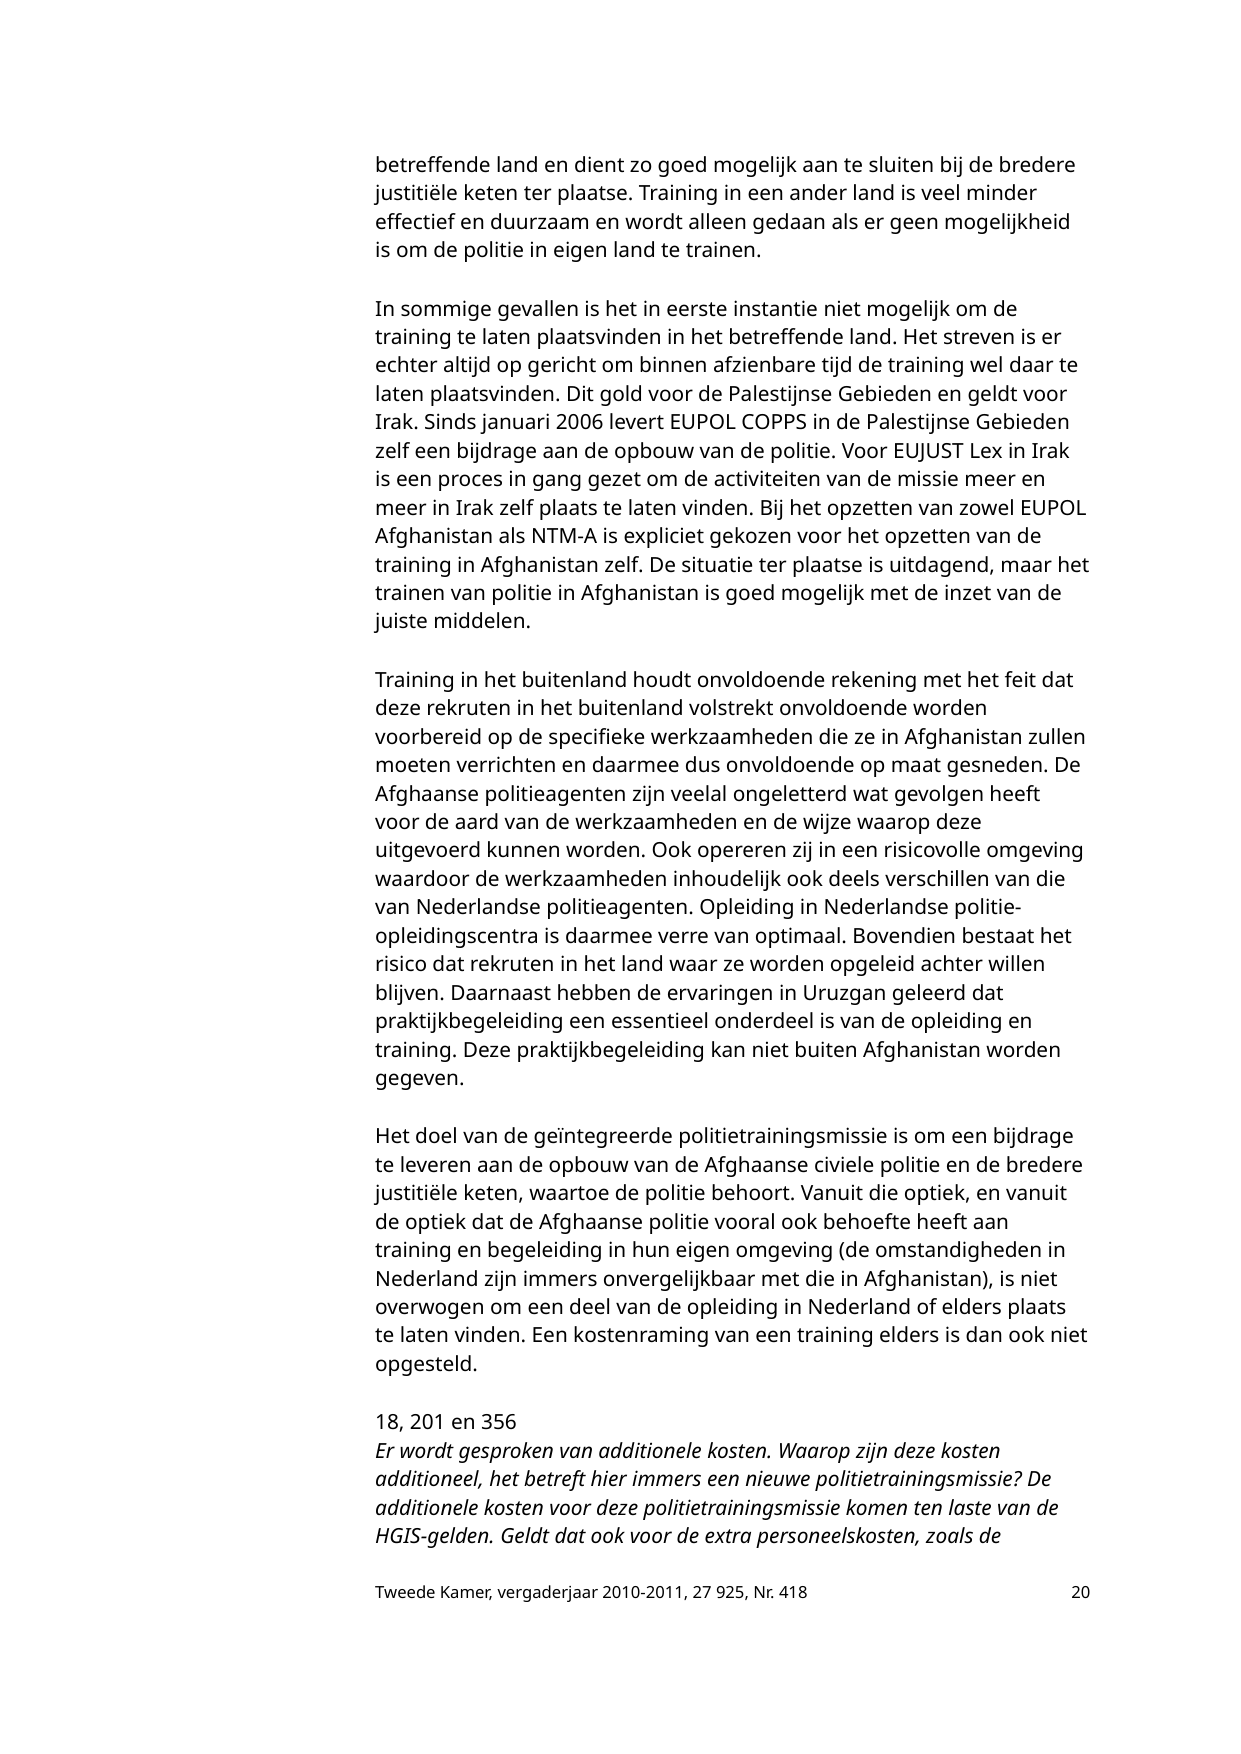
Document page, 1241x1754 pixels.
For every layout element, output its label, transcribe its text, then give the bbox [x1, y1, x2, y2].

text Er wordt gesproken van additionele kosten. Waarop zijn deze kosten additioneel, het betreft hier immers een nieuwe politietrainingsmissie? De additionele kosten voor deze politietrainingsmissie komen ten laste van de HGIS-gelden. Geldt dat ook voor de extra personeelskosten, zoals de [375, 1436, 1090, 1550]
text In sommige gevallen is het in eerste instantie niet mogelijk om de training te laten plaatsvinden in het betreffende land. Het streven is er echter altijd op gericht om binnen afzienbare tijd de training wel daar te laten plaatsvinden. Dit gold voor de Palestijnse Gebieden en geldt voor Irak. Sinds januari 2006 levert EUPOL COPPS in de Palestijnse Gebieden zelf een bijdrage aan de opbouw van de politie. Voor EUJUST Lex in Irak is een proces in gang gezet om de activiteiten van de missie meer en meer in Irak zelf plaats te laten vinden. Bij het opzetten van zowel EUPOL Afghanistan als NTM-A is expliciet gekozen voor het opzetten van de training in Afghanistan zelf. De situatie ter plaatse is uitdagend, maar het trainen van politie in Afghanistan is goed mogelijk met de inzet van de juiste middelen. [375, 294, 1090, 635]
text 18, 201 en 356 [375, 1407, 1090, 1436]
text Het doel van de geïntegreerde politietrainingsmissie is om een bijdrage te leveren aan de opbouw van de Afghaanse civiele politie en de bredere justitiële keten, waartoe de politie behoort. Vanuit die optiek, en vanuit de optiek dat de Afghaanse politie vooral ook behoefte heeft aan training en begeleiding in hun eigen omgeving (de omstandigheden in Nederland zijn immers onvergelijkbaar met die in Afghanistan), is niet overwogen om een deel van de opleiding in Nederland of elders plaats te laten vinden. Een kostenraming van een training elders is dan ook niet opgesteld. [375, 1122, 1090, 1377]
text betreffende land en dient zo goed mogelijk aan te sluiten bij de bredere justitiële keten ter plaatse. Training in een ander land is veel minder effectief en duurzaam en wordt alleen gedaan als er geen mogelijkheid is om de politie in eigen land te trainen. [375, 150, 1090, 264]
text Training in het buitenland houdt onvoldoende rekening met het feit dat deze rekruten in het buitenland volstrekt onvoldoende worden voorbereid op de specifieke werkzaamheden die ze in Afghanistan zullen moeten verrichten en daarmee dus onvoldoende op maat gesneden. De Afghaanse politieagenten zijn veelal ongeletterd wat gevolgen heeft voor de aard van de werkzaamheden en de wijze waarop deze uitgevoerd kunnen worden. Ook opereren zij in een risicovolle omgeving waardoor de werkzaamheden inhoudelijk ook deels verschillen van die van Nederlandse politieagenten. Opleiding in Nederlandse politie-opleidingscentra is daarmee verre van optimaal. Bovendien bestaat het risico dat rekruten in het land waar ze worden opgeleid achter willen blijven. Daarnaast hebben de ervaringen in Uruzgan geleerd dat praktijkbegeleiding een essentieel onderdeel is van de opleiding en training. Deze praktijkbegeleiding kan niet buiten Afghanistan worden gegeven. [375, 665, 1090, 1092]
